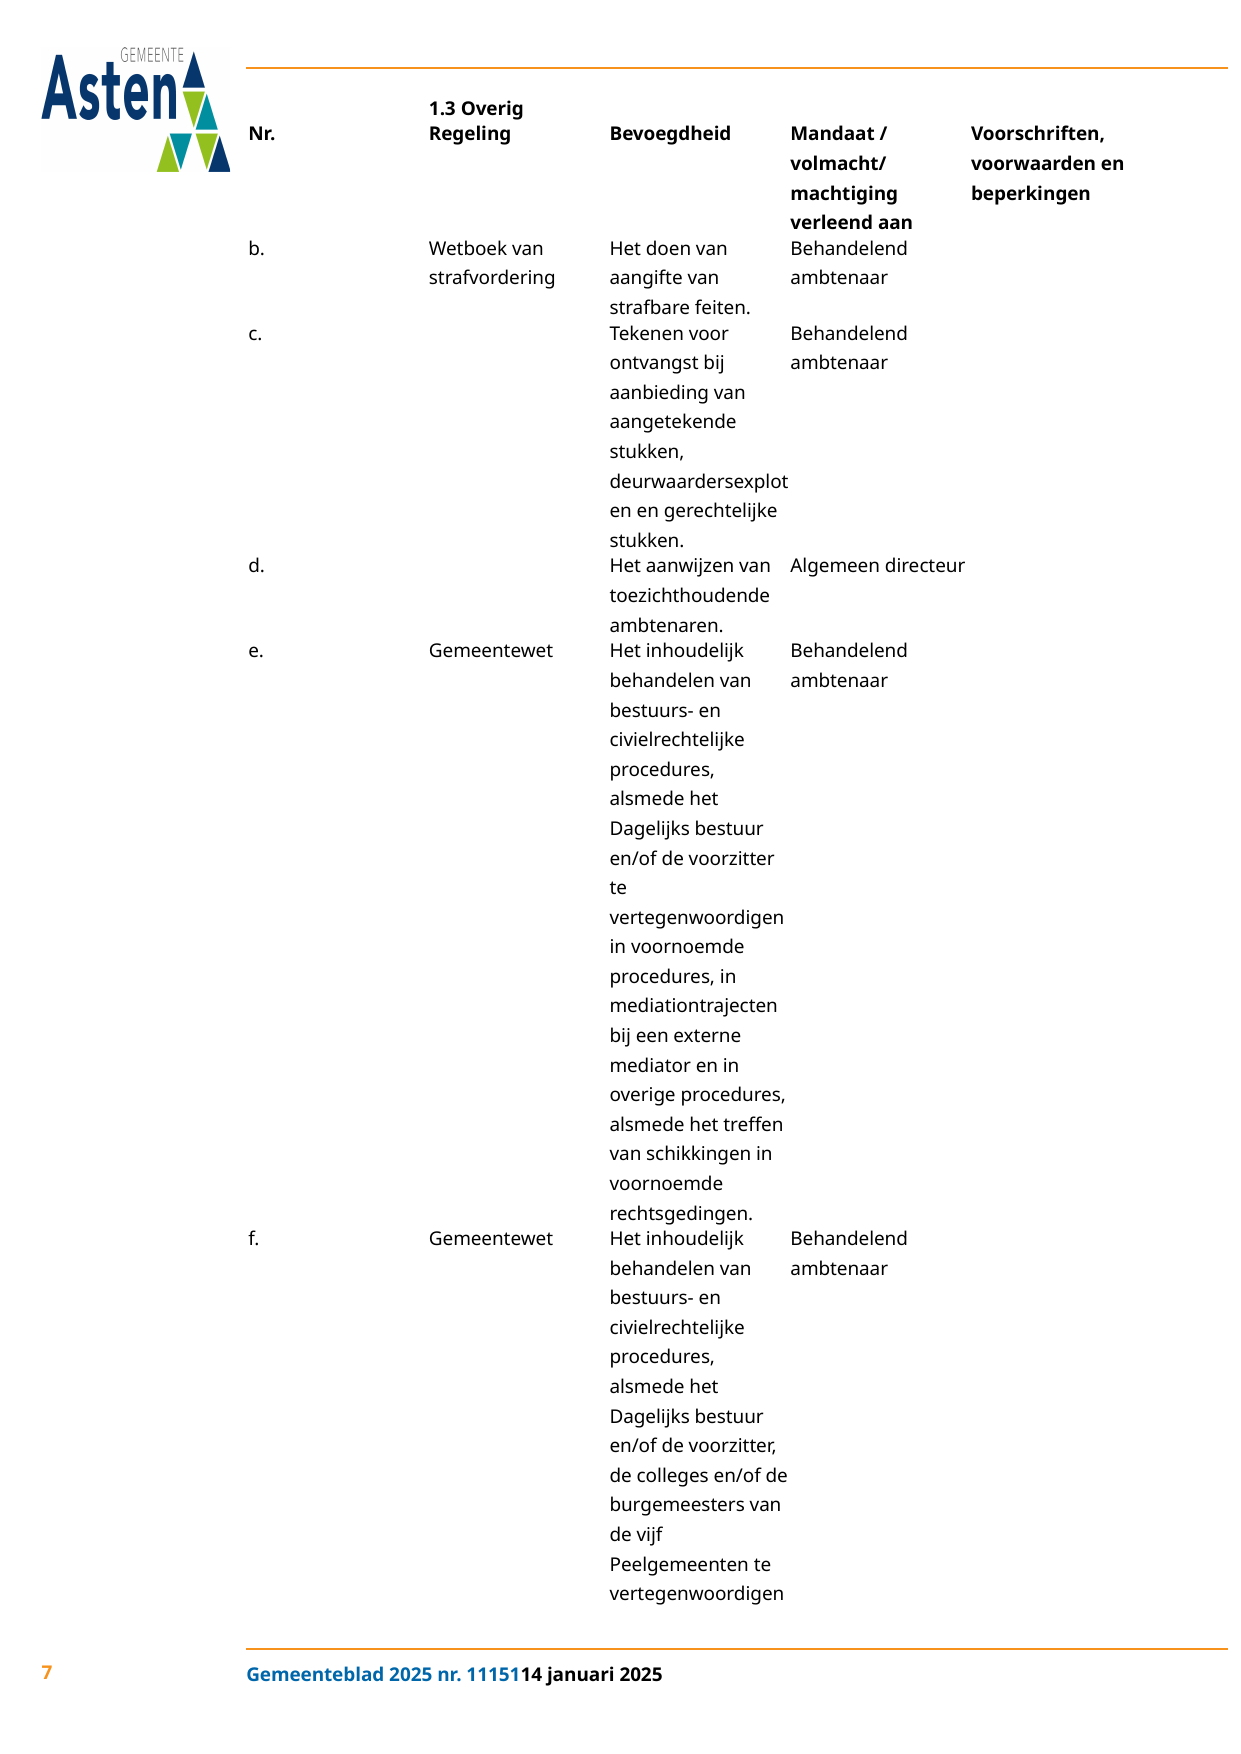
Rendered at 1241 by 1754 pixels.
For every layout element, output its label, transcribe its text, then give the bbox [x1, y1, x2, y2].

table_cell [971, 235, 1152, 320]
table_cell [971, 553, 1152, 638]
table_cell e. [248, 638, 429, 1225]
table_cell f. [248, 1225, 429, 1606]
table_header 1.3 Overig [429, 95, 1152, 121]
table_cell Het inhoudelijk behandelen van bestuurs- en civielrechtelijke procedures, alsmede het Dagelijks bestuur en/of de voorzitter, de colleges en/of de burgemeesters van de vijf Peelgemeenten te vertegenwoordigen [609, 1225, 790, 1606]
table_cell Behandelend ambtenaar [790, 235, 971, 320]
table_cell b. [248, 235, 429, 320]
table_cell [971, 1225, 1152, 1606]
table_cell Het aanwijzen van toezichthoudende ambtenaren. [609, 553, 790, 638]
table_cell Nr. [248, 121, 429, 235]
table_cell [971, 320, 1152, 553]
picture [41, 47, 231, 172]
table_cell Algemeen directeur [790, 553, 971, 638]
table_cell Voorschriften, voorwaarden en beperkingen [971, 121, 1152, 235]
table_cell Bevoegdheid [609, 121, 790, 235]
table_header [248, 95, 429, 121]
table_cell Regeling [429, 121, 609, 235]
table_cell Tekenen voor ontvangst bij aanbieding van aangetekende stukken, deurwaardersexploten en gerechtelijke stukken. [609, 320, 790, 553]
table_cell Het doen van aangifte van strafbare feiten. [609, 235, 790, 320]
table_cell [971, 638, 1152, 1225]
table_cell Behandelend ambtenaar [790, 638, 971, 1225]
table_cell Mandaat / volmacht/ machtiging verleend aan [790, 121, 971, 235]
table_cell d. [248, 553, 429, 638]
table_cell c. [248, 320, 429, 553]
table_cell [429, 553, 609, 638]
table_cell [429, 320, 609, 553]
table_cell Behandelend ambtenaar [790, 320, 971, 553]
table_cell Behandelend ambtenaar [790, 1225, 971, 1606]
table_cell Het inhoudelijk behandelen van bestuurs- en civielrechtelijke procedures, alsmede het Dagelijks bestuur en/of de voorzitter te vertegenwoordigen in voornoemde procedures, in mediationtrajecten bij een externe mediator en in overige procedures, alsmede het treffen van schikkingen in voornoemde rechtsgedingen. [609, 638, 790, 1225]
table_cell Gemeentewet [429, 1225, 609, 1606]
table_cell Wetboek van strafvordering [429, 235, 609, 320]
table_cell Gemeentewet [429, 638, 609, 1225]
